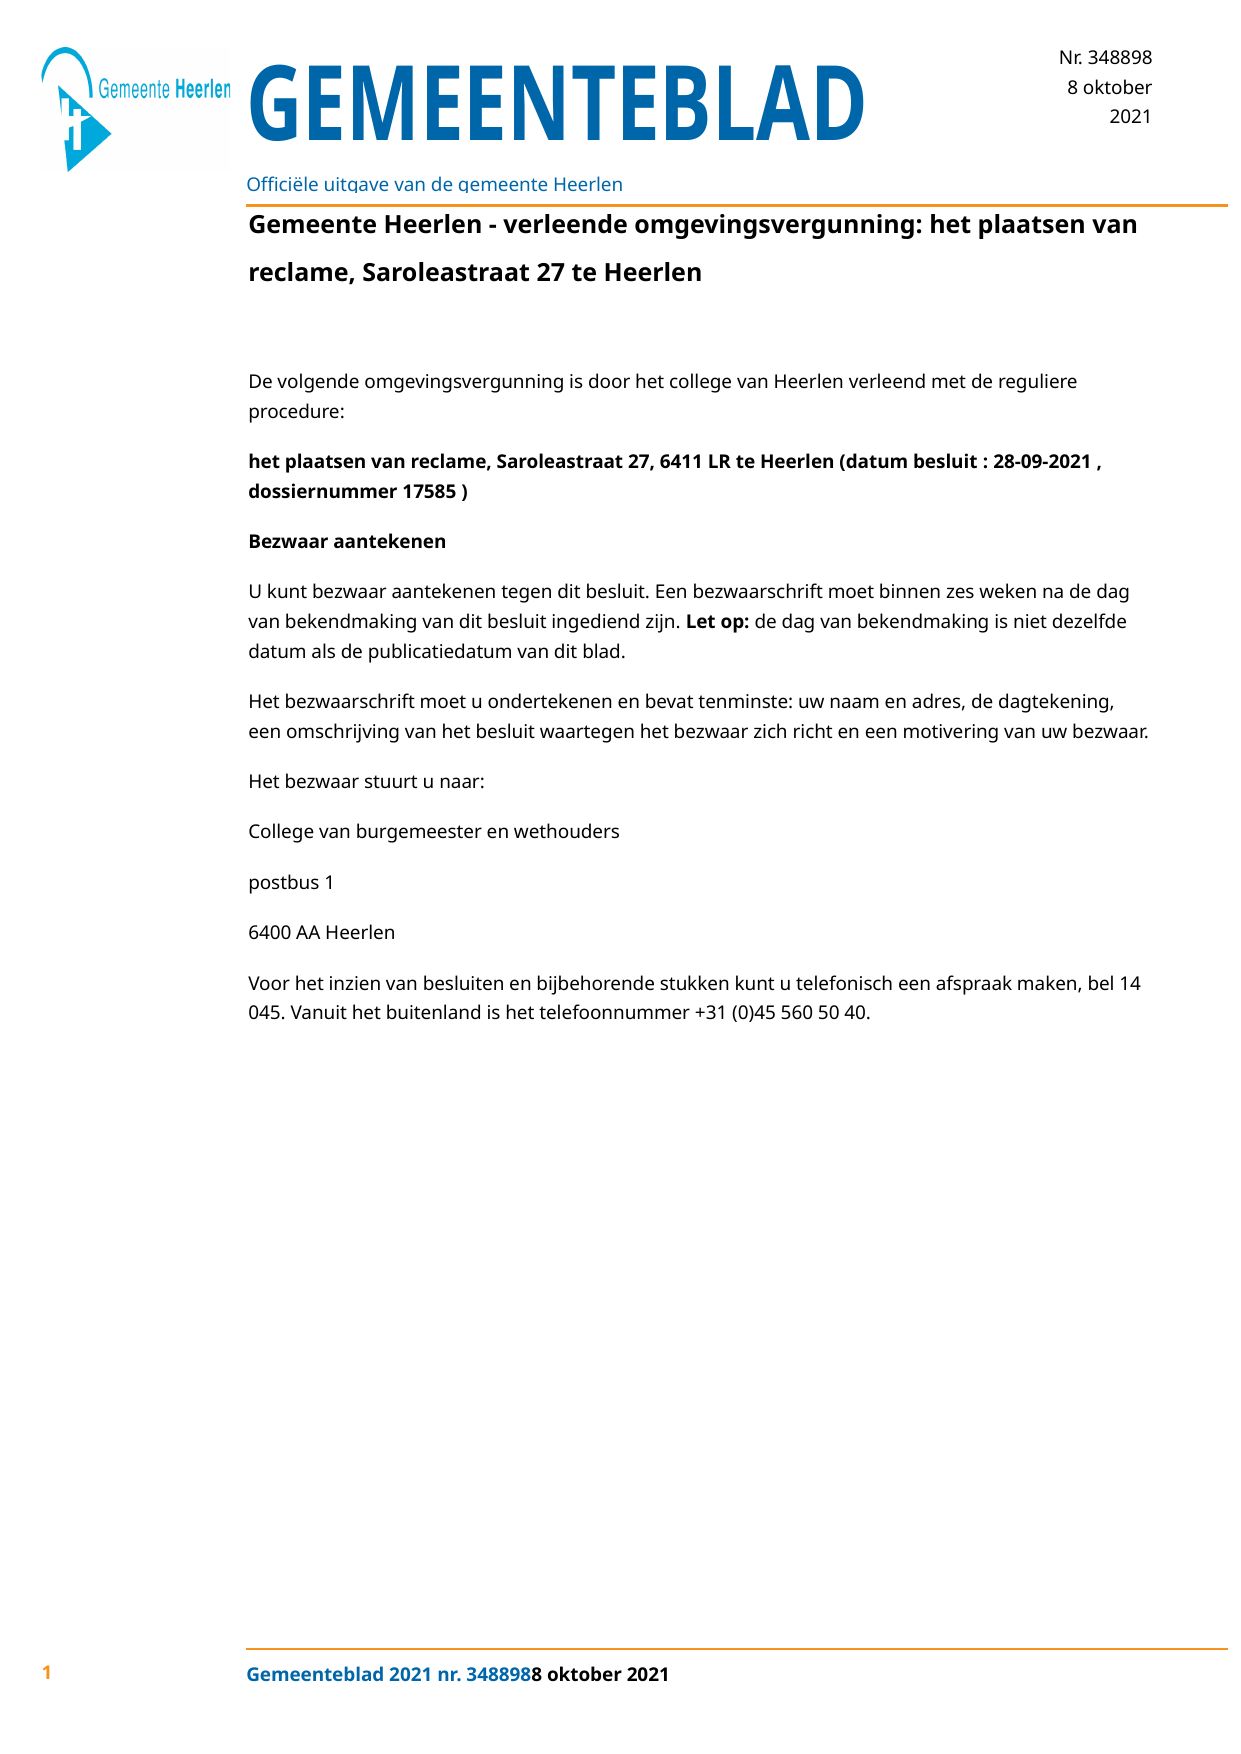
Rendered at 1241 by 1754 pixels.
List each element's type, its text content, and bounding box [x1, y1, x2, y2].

text Voor het inzien van besluiten en bijbehorende stukken kunt u telefonisch een afspraak maken, bel 14 045. Vanuit het buitenland is het telefoonnummer +31 (0)45 560 50 40. [248, 970, 1152, 1025]
picture [41, 47, 231, 172]
text U kunt bezwaar aantekenen tegen dit besluit. Een bezwaarschrift moet binnen zes weken na de dag van bekendmaking van dit besluit ingediend zijn. Let op: de dag van bekendmaking is niet dezelfde datum als de publicatiedatum van dit blad. [248, 579, 1152, 664]
text Bezwaar aantekenen [248, 528, 1152, 554]
text Gemeente Heerlen - verleende omgevingsvergunning: het plaatsen van reclame, Saroleastraat 27 te Heerlen [248, 207, 1152, 288]
text De volgende omgevingsvergunning is door het college van Heerlen verleend met de reguliere procedure: [248, 368, 1152, 424]
text College van burgemeester en wethouders [248, 819, 1152, 844]
text Het bezwaarschrift moet u ondertekenen en bevat tenminste: uw naam en adres, de dagtekening, een omschrijving van het besluit waartegen het bezwaar zich richt en een motivering van uw bezwaar. [248, 688, 1152, 744]
text het plaatsen van reclame, Saroleastraat 27, 6411 LR te Heerlen (datum besluit : 28-09-2021 , dossiernummer 17585 ) [248, 448, 1152, 504]
picture [41, 47, 59, 70]
text postbus 1 [248, 869, 1152, 895]
text Het bezwaar stuurt u naar: [248, 768, 1152, 794]
text 6400 AA Heerlen [248, 919, 1152, 945]
